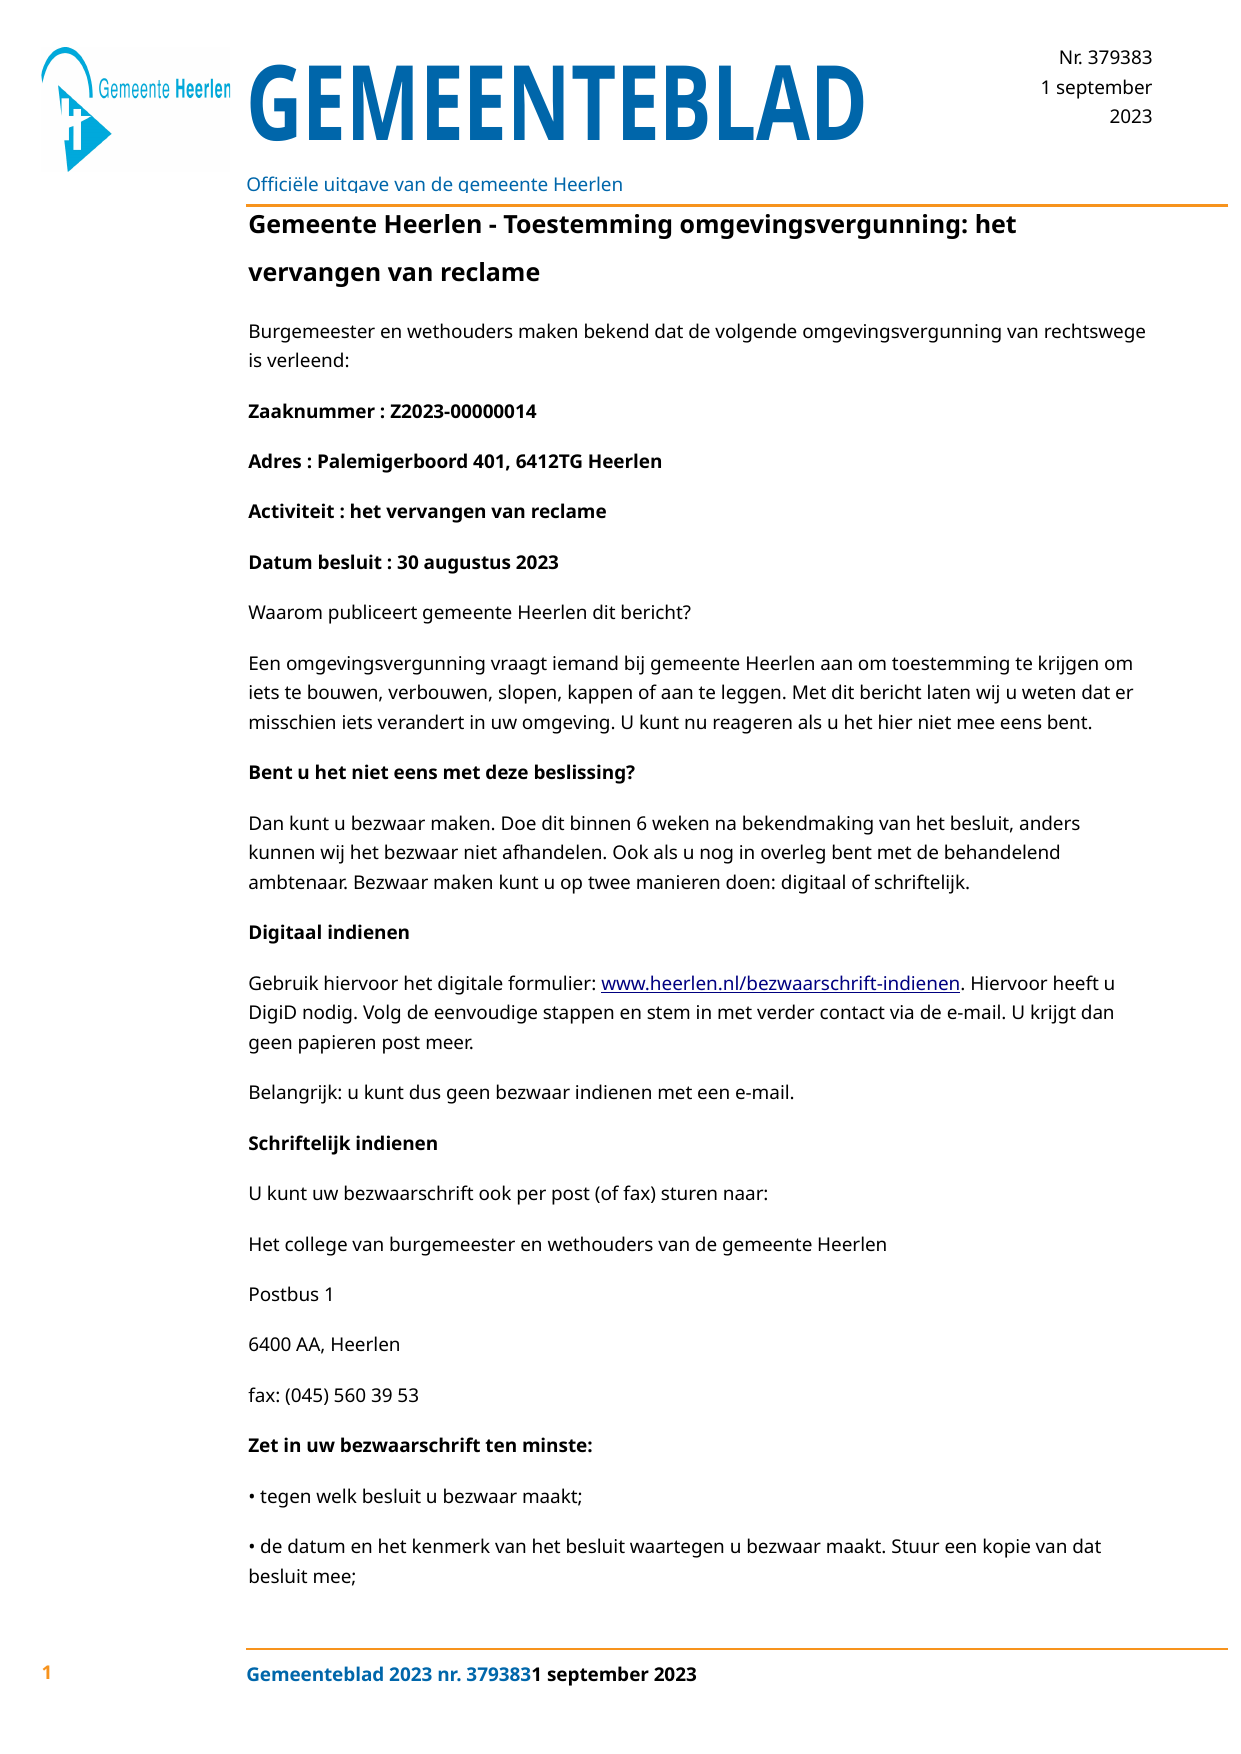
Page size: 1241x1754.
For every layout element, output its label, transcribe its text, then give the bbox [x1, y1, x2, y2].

text • de datum en het kenmerk van het besluit waartegen u bezwaar maakt. Stuur een kopie van dat besluit mee; [248, 1533, 1152, 1589]
text 6400 AA, Heerlen [248, 1332, 1152, 1357]
picture [41, 47, 59, 70]
text Activiteit : het vervangen van reclame [248, 499, 1152, 524]
text Het college van burgemeester en wethouders van de gemeente Heerlen [248, 1231, 1152, 1257]
text Een omgevingsvergunning vraagt iemand bij gemeente Heerlen aan om toestemming te krijgen om iets te bouwen, verbouwen, slopen, kappen of aan te leggen. Met dit bericht laten wij u weten dat er misschien iets verandert in uw omgeving. U kunt nu reageren als u het hier niet mee eens bent. [248, 650, 1152, 735]
text Bent u het niet eens met deze beslissing? [248, 759, 1152, 785]
text Burgemeester en wethouders maken bekend dat de volgende omgevingsvergunning van rechtswege is verleend: [248, 318, 1152, 373]
text Zaaknummer : Z2023-00000014 [248, 398, 1152, 424]
text Waarom publiceert gemeente Heerlen dit bericht? [248, 599, 1152, 625]
text Gebruik hiervoor het digitale formulier: www.heerlen.nl/bezwaarschrift-indienen. Hiervoor heeft u DigiD nodig. Volg de eenvoudige stappen en stem in met verder contact via de e-mail. U krijgt dan geen papieren post meer. [248, 970, 1152, 1055]
text Datum besluit : 30 augustus 2023 [248, 549, 1152, 575]
text U kunt uw bezwaarschrift ook per post (of fax) sturen naar: [248, 1180, 1152, 1206]
text fax: (045) 560 39 53 [248, 1382, 1152, 1408]
text Schriftelijk indienen [248, 1130, 1152, 1156]
text • tegen welk besluit u bezwaar maakt; [248, 1483, 1152, 1509]
text Zet in uw bezwaarschrift ten minste: [248, 1432, 1152, 1458]
text Digitaal indienen [248, 919, 1152, 945]
text Adres : Palemigerboord 401, 6412TG Heerlen [248, 448, 1152, 474]
text Dan kunt u bezwaar maken. Doe dit binnen 6 weken na bekendmaking van het besluit, anders kunnen wij het bezwaar niet afhandelen. Ook als u nog in overleg bent met de behandelend ambtenaar. Bezwaar maken kunt u op twee manieren doen: digitaal of schriftelijk. [248, 810, 1152, 895]
text Belangrijk: u kunt dus geen bezwaar indienen met een e-mail. [248, 1079, 1152, 1105]
text Postbus 1 [248, 1281, 1152, 1307]
text Gemeente Heerlen - Toestemming omgevingsvergunning: het vervangen van reclame [248, 207, 1152, 288]
picture [41, 47, 231, 172]
